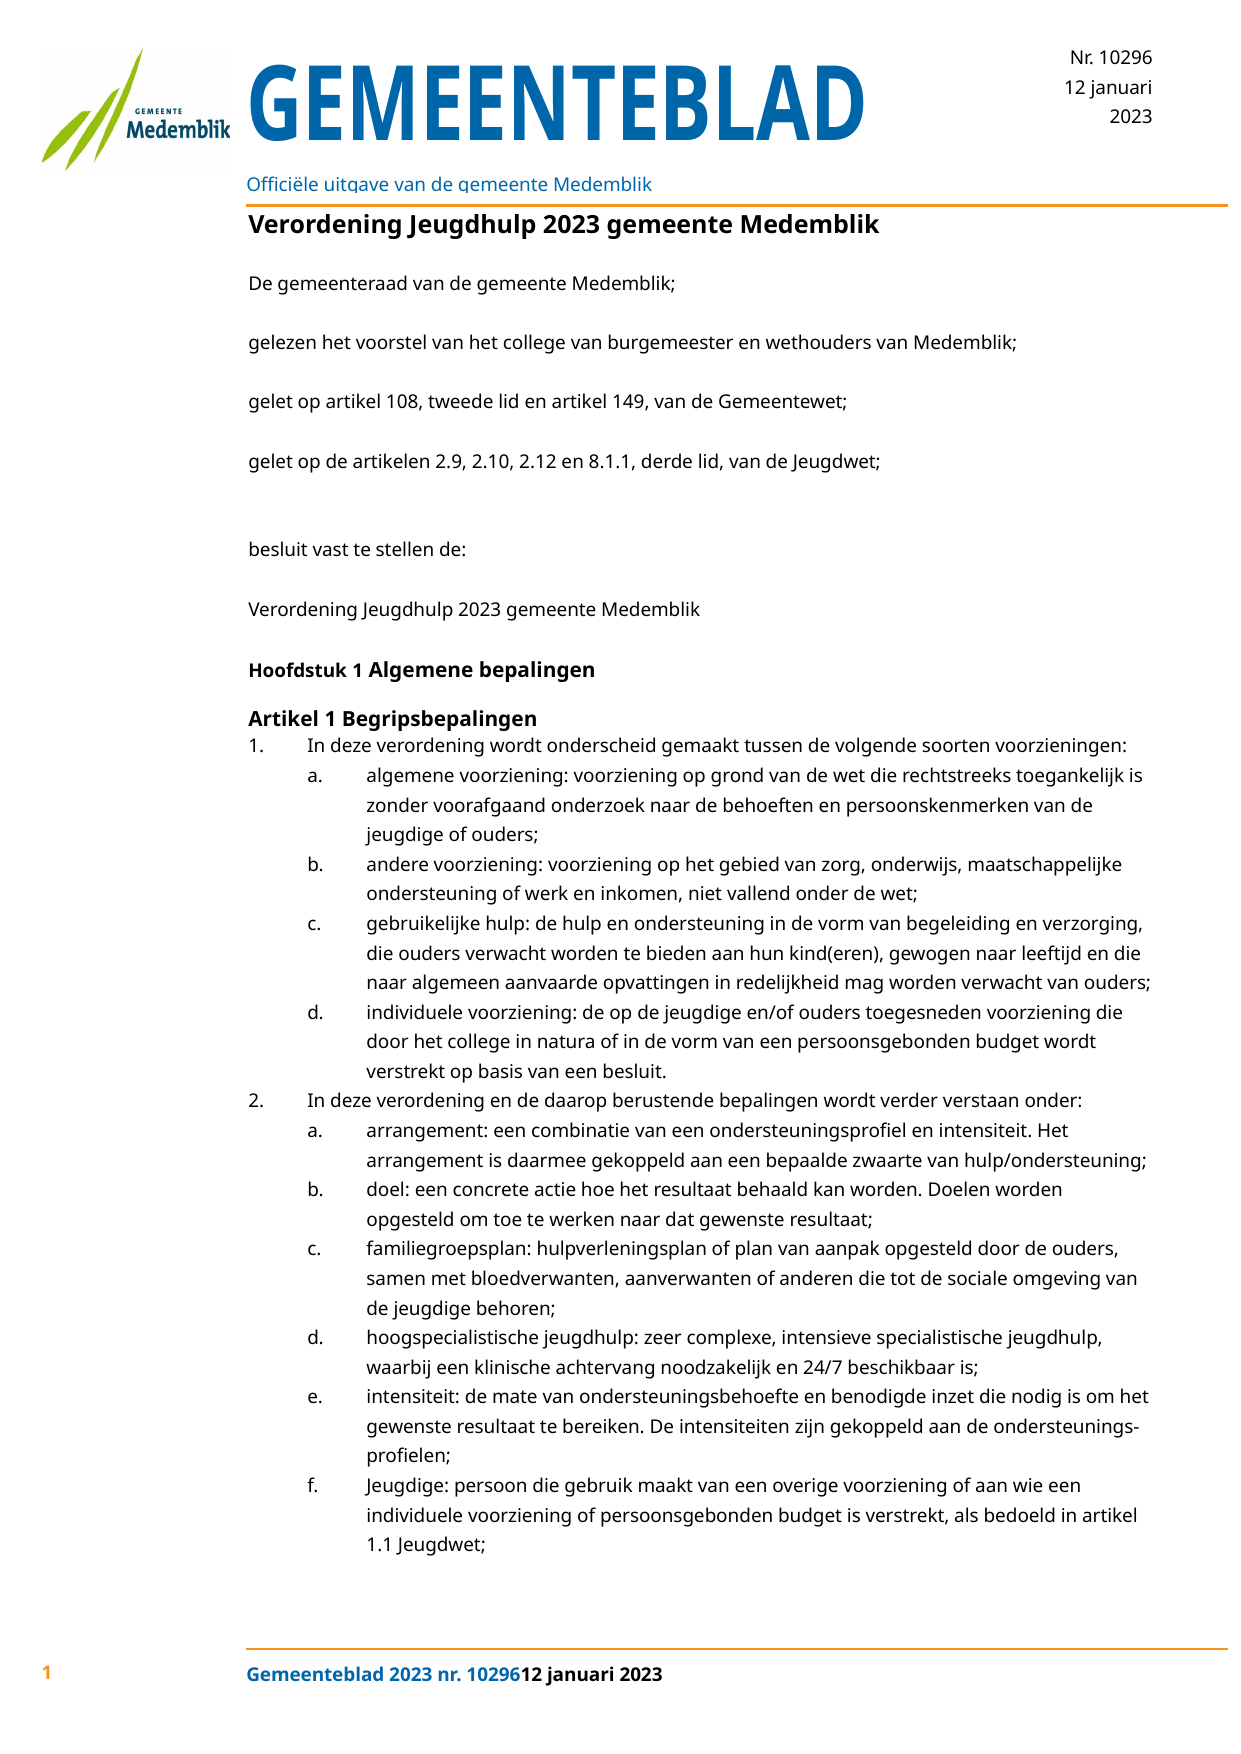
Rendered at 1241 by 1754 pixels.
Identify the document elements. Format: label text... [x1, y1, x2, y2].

list andere voorziening: voorziening op het gebied van zorg, onderwijs, maatschappelijke ondersteuning of werk en inkomen, niet vallend onder de wet; [307, 851, 1152, 906]
list Jeugdige: persoon die gebruik maakt van een overige voorziening of aan wie een individuele voorziening of persoonsgebonden budget is verstrekt, als bedoeld in artikel 1.1 Jeugdwet; [307, 1472, 1152, 1557]
text Artikel 1 Begripsbepalingen [248, 704, 1152, 733]
list In deze verordening wordt onderscheid gemaakt tussen de volgende soorten voorzieningen: [248, 733, 1152, 758]
list doel: een concrete actie hoe het resultaat behaald kan worden. Doelen worden opgesteld om toe te werken naar dat gewenste resultaat; [307, 1176, 1152, 1232]
text gelet op de artikelen 2.9, 2.10, 2.12 en 8.1.1, derde lid, van de Jeugdwet; [248, 448, 1152, 473]
list hoogspecialistische jeugdhulp: zeer complexe, intensieve specialistische jeugdhulp, waarbij een klinische achtervang noodzakelijk en 24/7 beschikbaar is; [307, 1324, 1152, 1379]
picture [41, 47, 231, 172]
text gelezen het voorstel van het college van burgemeester en wethouders van Medemblik; [248, 329, 1152, 355]
list gebruikelijke hulp: de hulp en ondersteuning in de vorm van begeleiding en verzorging, die ouders verwacht worden te bieden aan hun kind(eren), gewogen naar leeftijd en die naar algemeen aanvaarde opvattingen in redelijkheid mag worden verwacht van ouders; [307, 910, 1152, 995]
list In deze verordening en de daarop berustende bepalingen wordt verder verstaan onder: [248, 1088, 1152, 1113]
list individuele voorziening: de op de jeugdige en/of ouders toegesneden voorziening die door het college in natura of in de vorm van een persoonsgebonden budget wordt verstrekt op basis van een besluit. [307, 999, 1152, 1084]
list intensiteit: de mate van ondersteuningsbehoefte en benodigde inzet die nodig is om het gewenste resultaat te bereiken. De intensiteiten zijn gekoppeld aan de ondersteunings-profielen; [307, 1383, 1152, 1468]
list familiegroepsplan: hulpverleningsplan of plan van aanpak opgesteld door de ouders, samen met bloedverwanten, aanverwanten of anderen die tot de sociale omgeving van de jeugdige behoren; [307, 1236, 1152, 1320]
text Verordening Jeugdhulp 2023 gemeente Medemblik [248, 207, 1152, 241]
list arrangement: een combinatie van een ondersteuningsprofiel en intensiteit. Het arrangement is daarmee gekoppeld aan een bepaalde zwaarte van hulp/ondersteuning; [307, 1117, 1152, 1172]
list algemene voorziening: voorziening op grond van de wet die rechtstreeks toegankelijk is zonder voorafgaand onderzoek naar de behoeften en persoonskenmerken van de jeugdige of ouders; [307, 762, 1152, 847]
text gelet op artikel 108, tweede lid en artikel 149, van de Gemeentewet; [248, 389, 1152, 414]
text De gemeenteraad van de gemeente Medemblik; [248, 270, 1152, 296]
text besluit vast te stellen de: [248, 537, 1152, 562]
text Verordening Jeugdhulp 2023 gemeente Medemblik [248, 596, 1152, 621]
text Hoofdstuk 1 Algemene bepalingen [248, 655, 1152, 683]
